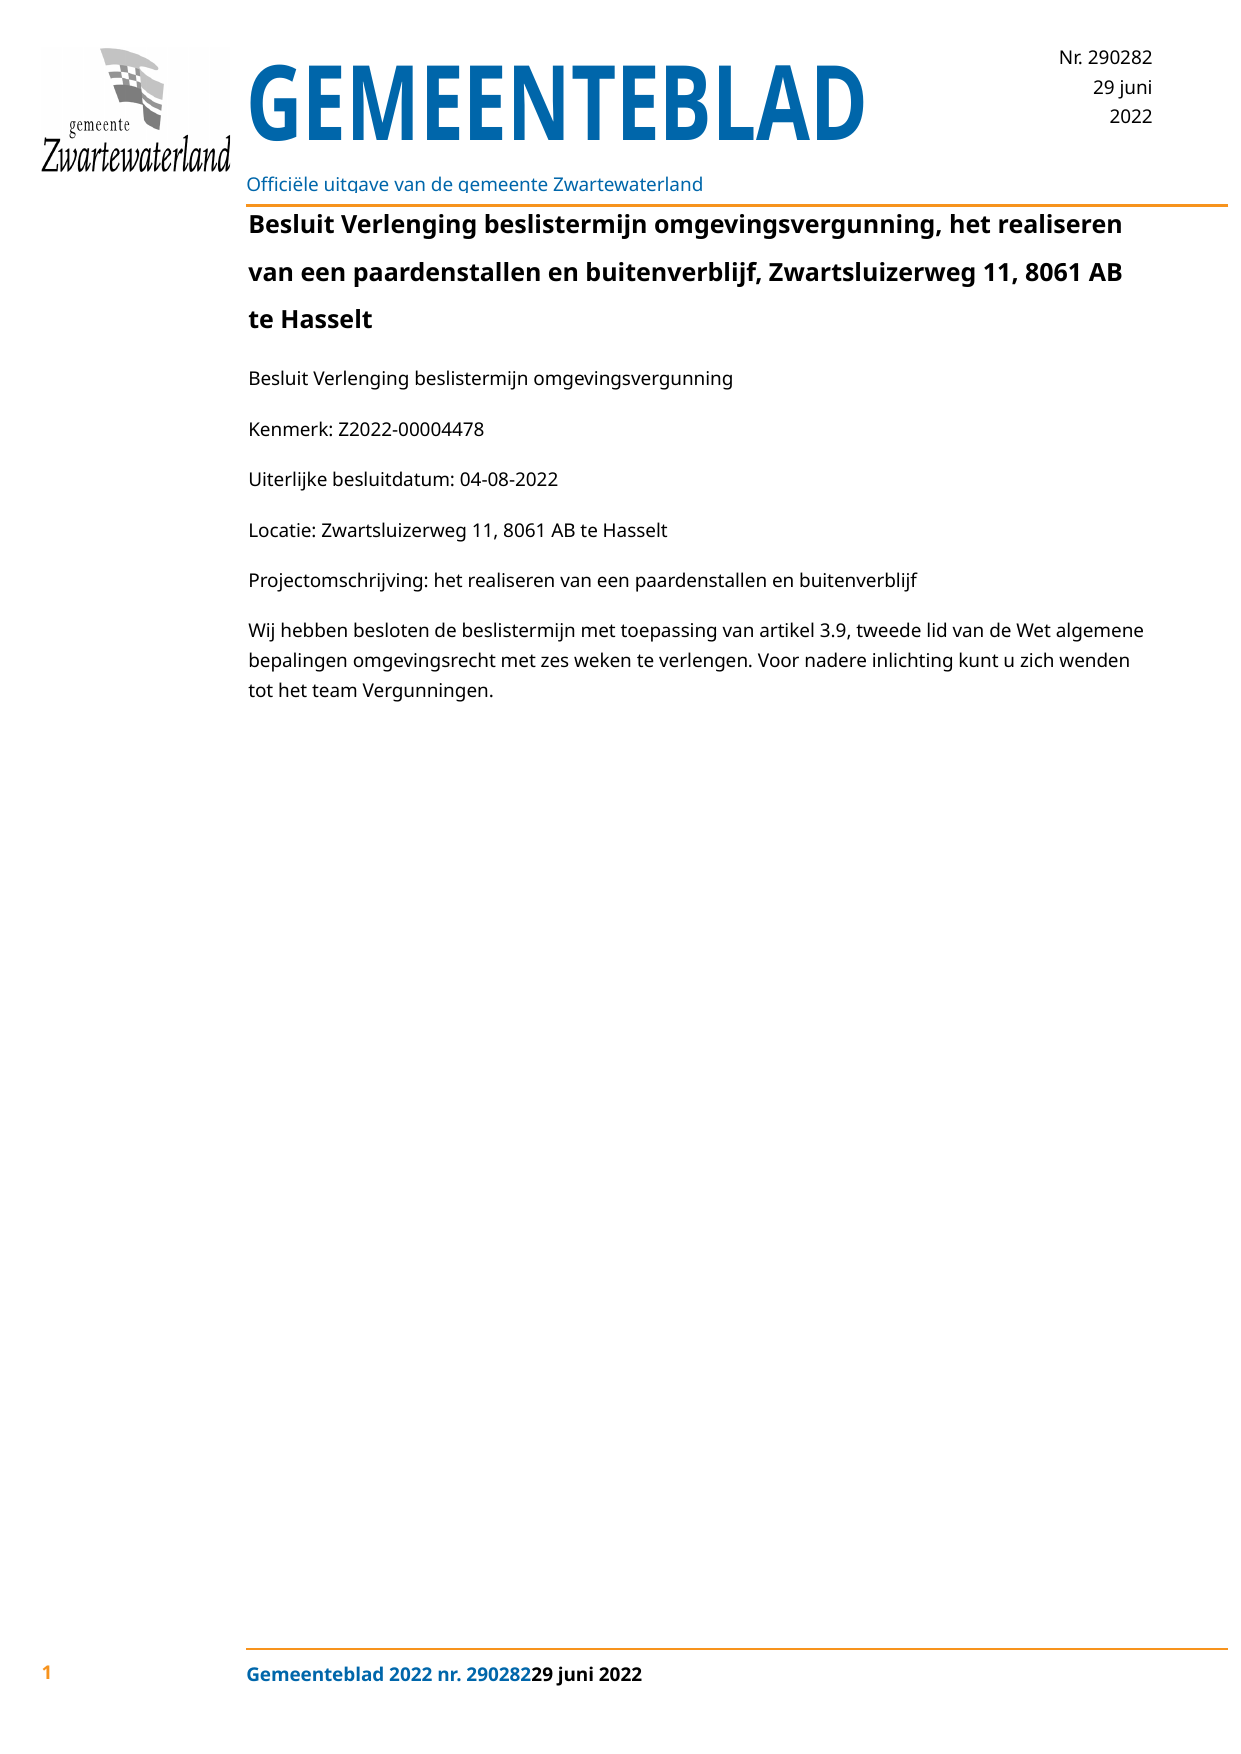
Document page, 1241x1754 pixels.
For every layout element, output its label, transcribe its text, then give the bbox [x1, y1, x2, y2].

text Kenmerk: Z2022-00004478 [248, 416, 1152, 442]
text Besluit Verlenging beslistermijn omgevingsvergunning [248, 366, 1152, 391]
text Besluit Verlenging beslistermijn omgevingsvergunning, het realiseren van een paardenstallen en buitenverblijf, Zwartsluizerweg 11, 8061 AB te Hasselt [248, 207, 1152, 336]
text Projectomschrijving: het realiseren van een paardenstallen en buitenverblijf [248, 567, 1152, 593]
text Uiterlijke besluitdatum: 04-08-2022 [248, 466, 1152, 492]
picture [41, 47, 231, 172]
text Locatie: Zwartsluizerweg 11, 8061 AB te Hasselt [248, 517, 1152, 542]
text Wij hebben besloten de beslistermijn met toepassing van artikel 3.9, tweede lid van de Wet algemene bepalingen omgevingsrecht met zes weken te verlengen. Voor nadere inlichting kunt u zich wenden tot het team Vergunningen. [248, 618, 1152, 702]
